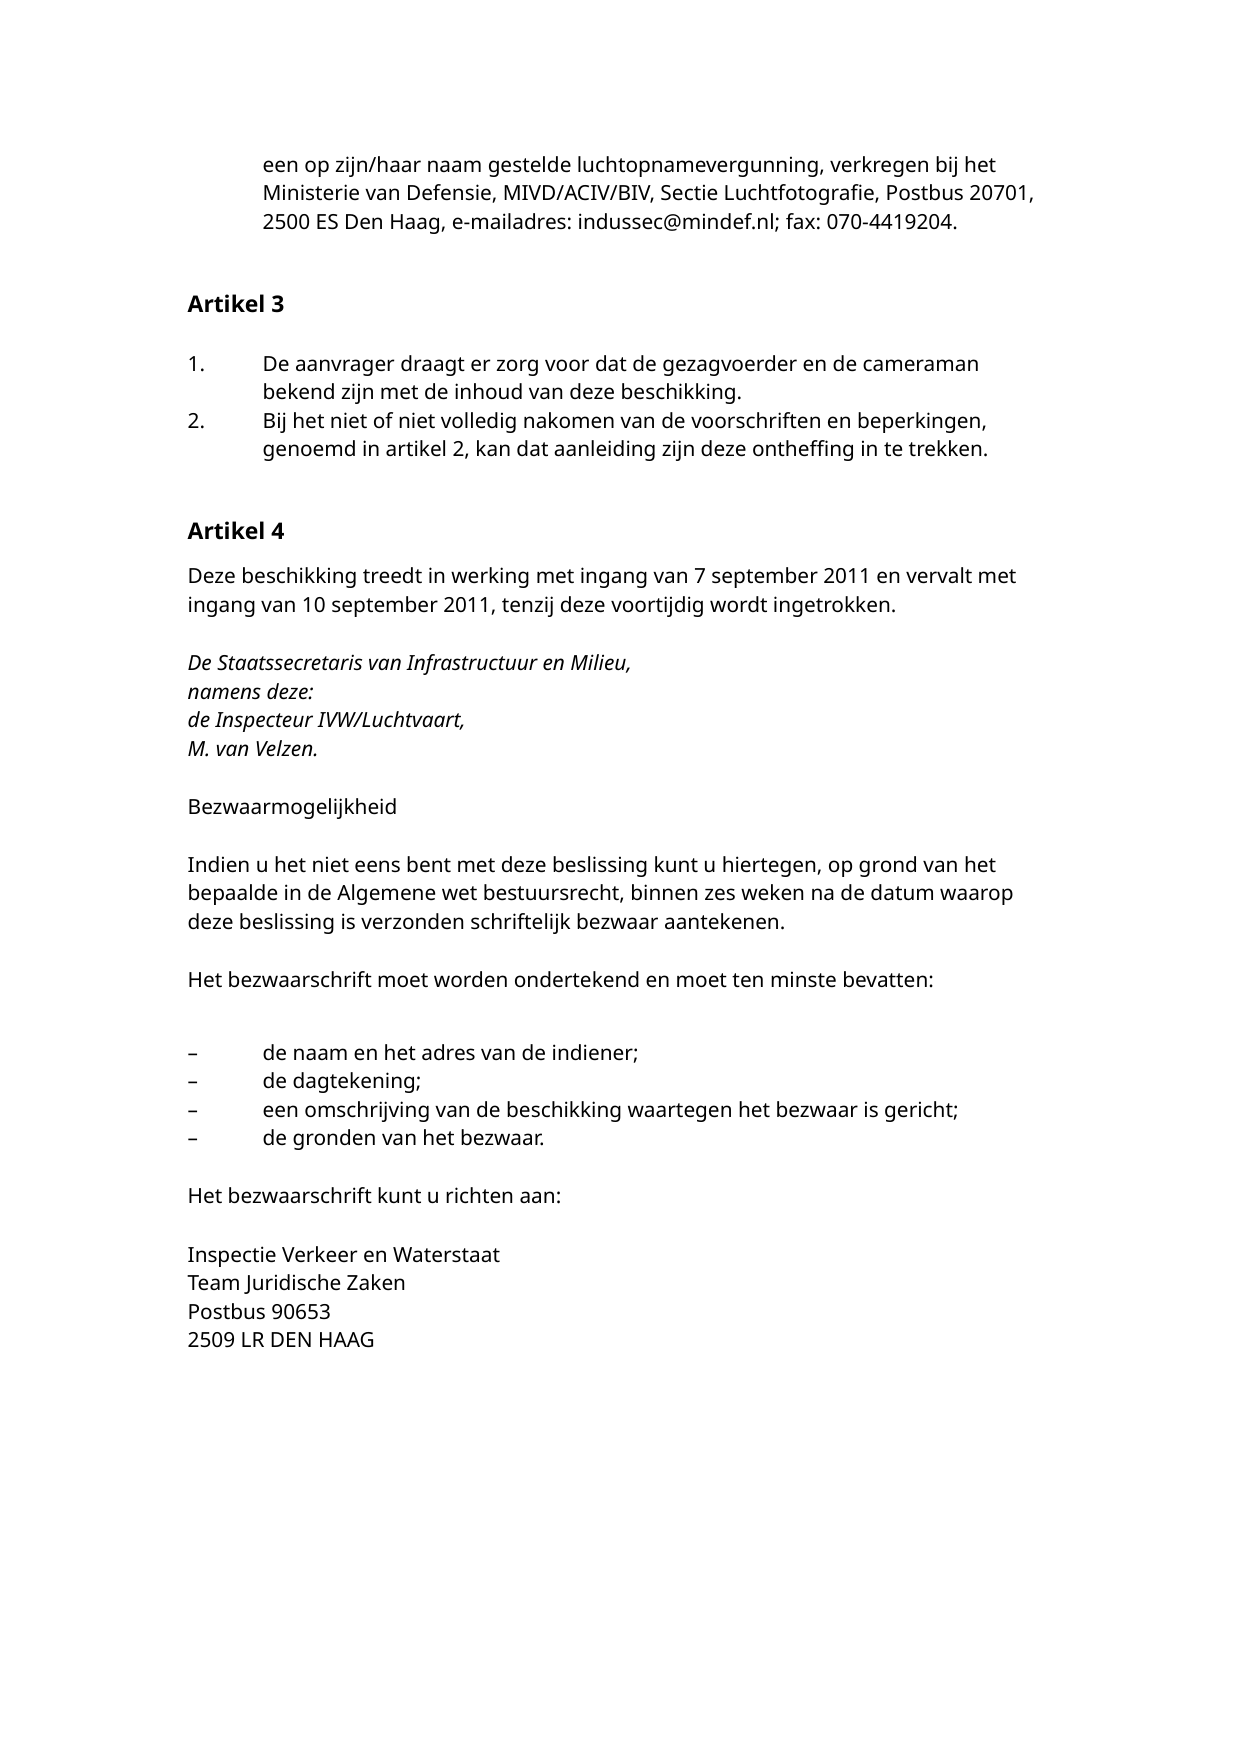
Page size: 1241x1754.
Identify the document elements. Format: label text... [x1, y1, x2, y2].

text Postbus 90653 [187, 1297, 1053, 1325]
list De aanvrager draagt er zorg voor dat de gezagvoerder en de cameraman bekend zijn met de inhoud van deze beschikking. [187, 349, 1053, 406]
text Deze beschikking treedt in werking met ingang van 7 september 2011 en vervalt met ingang van 10 september 2011, tenzij deze voortijdig wordt ingetrokken. [187, 562, 1053, 618]
text 2509 LR DEN HAAG [187, 1325, 1053, 1354]
text de Inspecteur IVW/Luchtvaart, [187, 705, 1053, 734]
list Bij het niet of niet volledig nakomen van de voorschriften en beperkingen, genoemd in artikel 2, kan dat aanleiding zijn deze ontheffing in te trekken. [187, 406, 1053, 463]
list een omschrijving van de beschikking waartegen het bezwaar is gericht; [187, 1095, 1053, 1123]
list de naam en het adres van de indiener; [187, 1038, 1053, 1066]
text Indien u het niet eens bent met deze beslissing kunt u hiertegen, op grond van het bepaalde in de Algemene wet bestuursrecht, binnen zes weken na de datum waarop deze beslissing is verzonden schriftelijk bezwaar aantekenen. [187, 850, 1053, 935]
text Inspectie Verkeer en Waterstaat [187, 1240, 1053, 1268]
list een op zijn/haar naam gestelde luchtopnamevergunning, verkregen bij het Ministerie van Defensie, MIVD/ACIV/BIV, Sectie Luchtfotografie, Postbus 20701, 2500 ES Den Haag, e-mailadres: indussec@mindef.nl; fax: 070-4419204. [187, 150, 1053, 235]
subtitle Artikel 3 [187, 288, 1053, 319]
text namens deze: [187, 677, 1053, 705]
text Het bezwaarschrift kunt u richten aan: [187, 1182, 1053, 1210]
text De Staatssecretaris van Infrastructuur en Milieu, [187, 648, 1053, 677]
list de gronden van het bezwaar. [187, 1123, 1053, 1152]
text Team Juridische Zaken [187, 1268, 1053, 1297]
text Bezwaarmogelijkheid [187, 792, 1053, 821]
text Het bezwaarschrift moet worden ondertekend en moet ten minste bevatten: [187, 965, 1053, 993]
list de dagtekening; [187, 1066, 1053, 1095]
subtitle Artikel 4 [187, 515, 1053, 547]
text M. van Velzen. [187, 734, 1053, 762]
